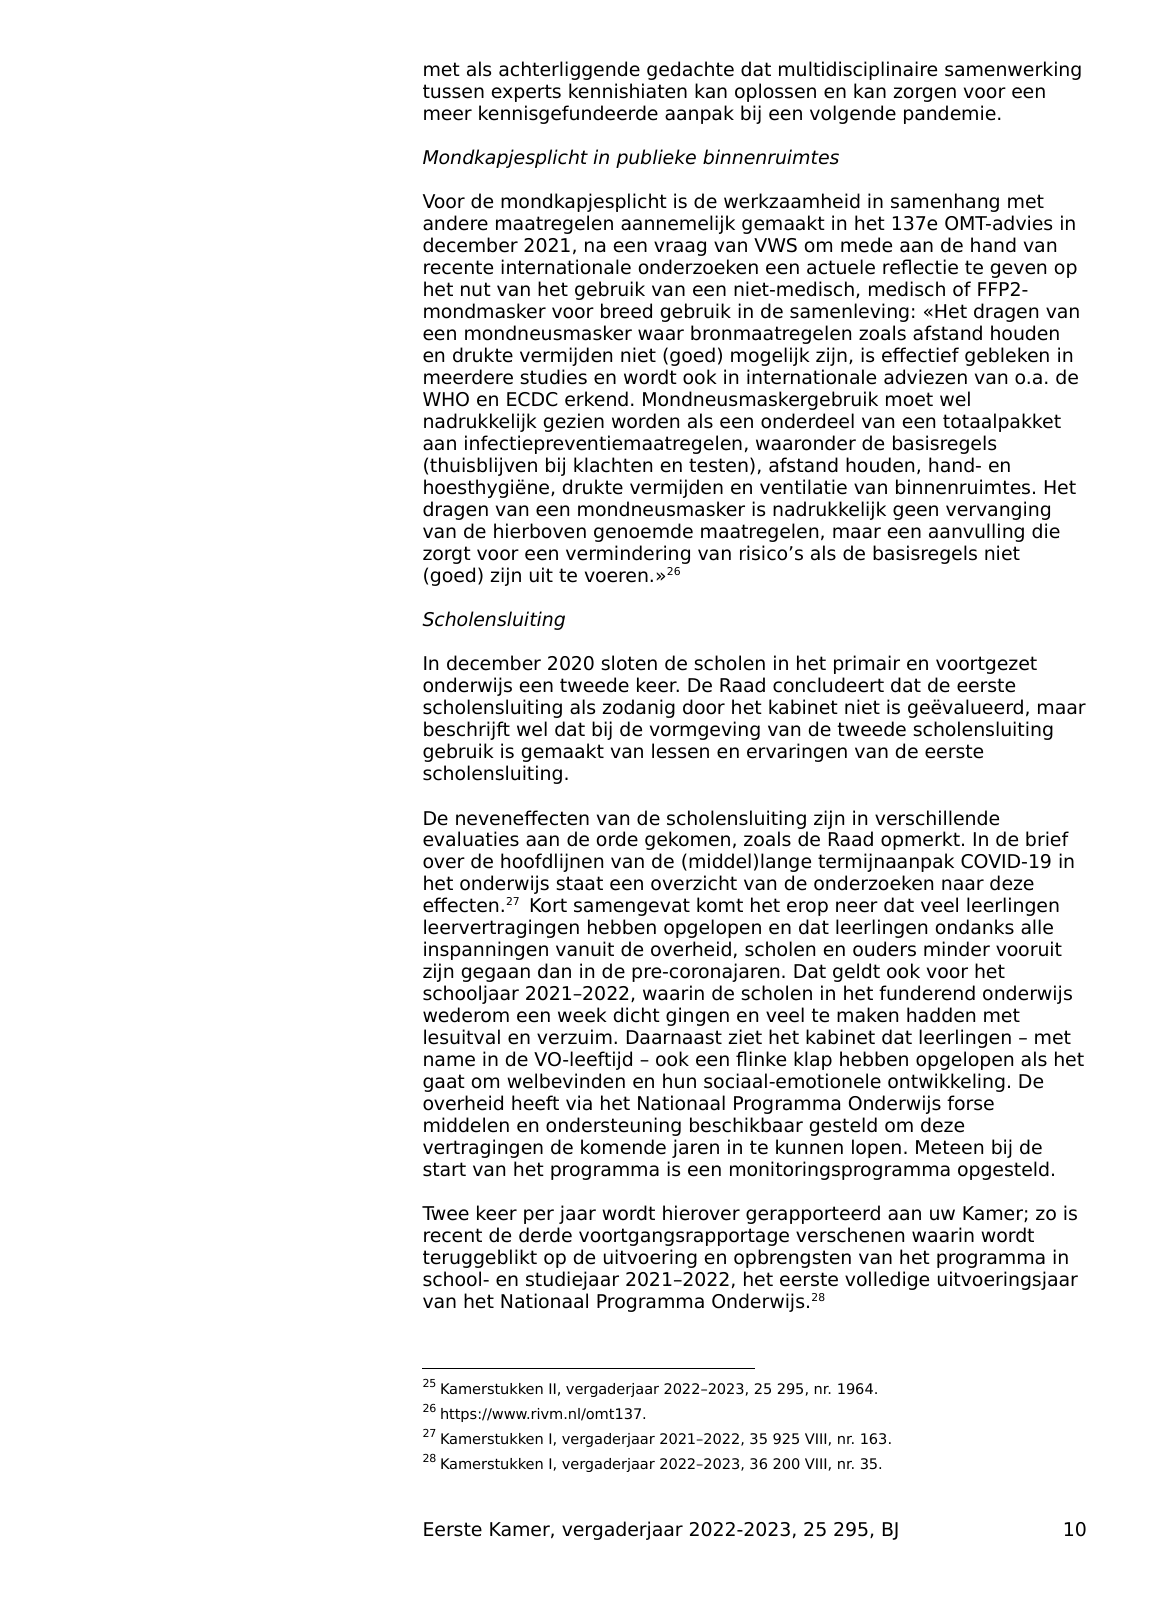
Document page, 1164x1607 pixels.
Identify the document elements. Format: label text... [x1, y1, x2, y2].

subtitle Mondkapjesplicht in publieke binnenruimtes [422, 147, 1087, 169]
text In december 2020 sloten de scholen in het primair en voortgezet onderwijs een tweede keer. De Raad concludeert dat de eerste scholensluiting als zodanig door het kabinet niet is geëvalueerd, maar beschrijft wel dat bij de vormgeving van de tweede scholensluiting gebruik is gemaakt van lessen en ervaringen van de eerste scholensluiting. [422, 653, 1087, 785]
text Twee keer per jaar wordt hierover gerapporteerd aan uw Kamer; zo is recent de derde voortgangsrapportage verschenen waarin wordt teruggeblikt op de uitvoering en opbrengsten van het programma in school- en studiejaar 2021–2022, het eerste volledige uitvoeringsjaar van het Nationaal Programma Onderwijs. [422, 1203, 1087, 1313]
text https://www.rivm.nl/omt137. [422, 1402, 1087, 1424]
text met als achterliggende gedachte dat multidisciplinaire samenwerking tussen experts kennishiaten kan oplossen en kan zorgen voor een meer kennisgefundeerde aanpak bij een volgende pandemie. [422, 59, 1087, 125]
subtitle Scholensluiting [422, 609, 1087, 631]
text Kamerstukken II, vergaderjaar 2022–2023, 25 295, nr. 1964. [422, 1377, 1087, 1399]
text Kamerstukken I, vergaderjaar 2021–2022, 35 925 VIII, nr. 163. [422, 1427, 1087, 1449]
text Kamerstukken I, vergaderjaar 2022–2023, 36 200 VIII, nr. 35. [422, 1452, 1087, 1474]
text Voor de mondkapjesplicht is de werkzaamheid in samenhang met andere maatregelen aannemelijk gemaakt in het 137e OMT-advies in december 2021, na een vraag van VWS om mede aan de hand van recente internationale onderzoeken een actuele reflectie te geven op het nut van het gebruik van een niet-medisch, medisch of FFP2-mondmasker voor breed gebruik in de samenleving: «Het dragen van een mondneusmasker waar bronmaatregelen zoals afstand houden en drukte vermijden niet (goed) mogelijk zijn, is effectief gebleken in meerdere studies en wordt ook in internationale adviezen van o.a. de WHO en ECDC erkend. Mondneusmaskergebruik moet wel nadrukkelijk gezien worden als een onderdeel van een totaalpakket aan infectiepreventiemaatregelen, waaronder de basisregels (thuisblijven bij klachten en testen), afstand houden, hand- en hoesthygiëne, drukte vermijden en ventilatie van binnenruimtes. Het dragen van een mondneusmasker is nadrukkelijk geen vervanging van de hierboven genoemde maatregelen, maar een aanvulling die zorgt voor een vermindering van risico’s als de basisregels niet (goed) zijn uit te voeren.» [422, 191, 1087, 587]
text De neveneffecten van de scholensluiting zijn in verschillende evaluaties aan de orde gekomen, zoals de Raad opmerkt. In de brief over de hoofdlijnen van de (middel)lange termijnaanpak COVID-19 in het onderwijs staat een overzicht van de onderzoeken naar deze effecten. Kort samengevat komt het erop neer dat veel leerlingen leervertragingen hebben opgelopen en dat leerlingen ondanks alle inspanningen vanuit de overheid, scholen en ouders minder vooruit zijn gegaan dan in de pre-coronajaren. Dat geldt ook voor het schooljaar 2021–2022, waarin de scholen in het funderend onderwijs wederom een week dicht gingen en veel te maken hadden met lesuitval en verzuim. Daarnaast ziet het kabinet dat leerlingen – met name in de VO-leeftijd – ook een flinke klap hebben opgelopen als het gaat om welbevinden en hun sociaal-emotionele ontwikkeling. De overheid heeft via het Nationaal Programma Onderwijs forse middelen en ondersteuning beschikbaar gesteld om deze vertragingen de komende jaren in te kunnen lopen. Meteen bij de start van het programma is een monitoringsprogramma opgesteld. [422, 807, 1087, 1181]
